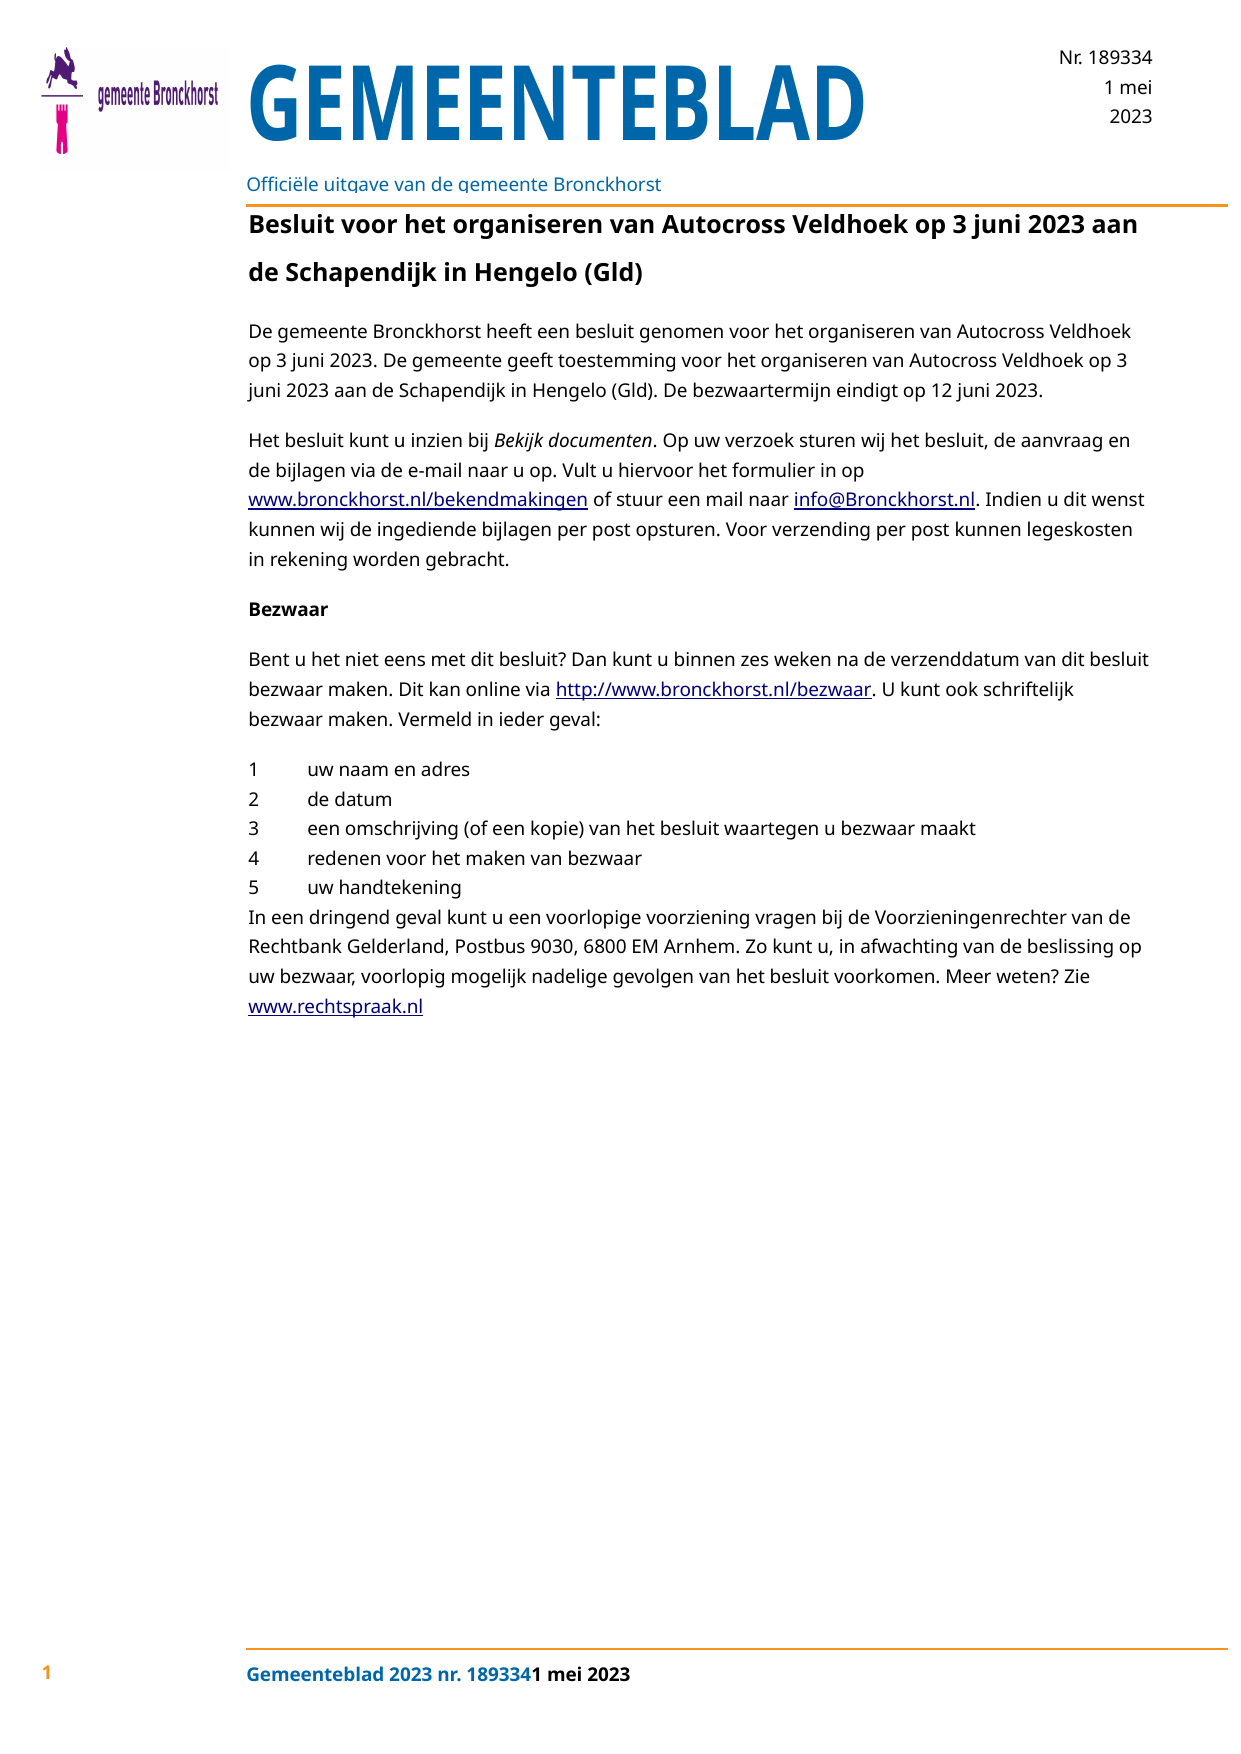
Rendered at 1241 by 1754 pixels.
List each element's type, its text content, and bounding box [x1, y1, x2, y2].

text Het besluit kunt u inzien bij Bekijk documenten. Op uw verzoek sturen wij het besluit, de aanvraag en de bijlagen via de e-mail naar u op. Vult u hiervoor het formulier in op www.bronckhorst.nl/bekendmakingen of stuur een mail naar info@Bronckhorst.nl. Indien u dit wenst kunnen wij de ingediende bijlagen per post opsturen. Voor verzending per post kunnen legeskosten in rekening worden gebracht. [248, 427, 1152, 572]
text Besluit voor het organiseren van Autocross Veldhoek op 3 juni 2023 aan de Schapendijk in Hengelo (Gld) [248, 207, 1152, 288]
text De gemeente Bronckhorst heeft een besluit genomen voor het organiseren van Autocross Veldhoek op 3 juni 2023. De gemeente geeft toestemming voor het organiseren van Autocross Veldhoek op 3 juni 2023 aan de Schapendijk in Hengelo (Gld). De bezwaartermijn eindigt op 12 juni 2023. [248, 318, 1152, 403]
picture [41, 47, 231, 172]
text Bezwaar [248, 596, 1152, 622]
list uw naam en adres [248, 756, 1152, 782]
list uw handtekening [248, 874, 1152, 900]
text In een dringend geval kunt u een voorlopige voorziening vragen bij de Voorzieningenrechter van de Rechtbank Gelderland, Postbus 9030, 6800 EM Arnhem. Zo kunt u, in afwachting van de beslissing op uw bezwaar, voorlopig mogelijk nadelige gevolgen van het besluit voorkomen. Meer weten? Zie www.rechtspraak.nl [248, 904, 1152, 1019]
list redenen voor het maken van bezwaar [248, 845, 1152, 871]
list een omschrijving (of een kopie) van het besluit waartegen u bezwaar maakt [248, 815, 1152, 841]
list de datum [248, 786, 1152, 812]
text Bent u het niet eens met dit besluit? Dan kunt u binnen zes weken na de verzenddatum van dit besluit bezwaar maken. Dit kan online via http://www.bronckhorst.nl/bezwaar. U kunt ook schriftelijk bezwaar maken. Vermeld in ieder geval: [248, 647, 1152, 732]
